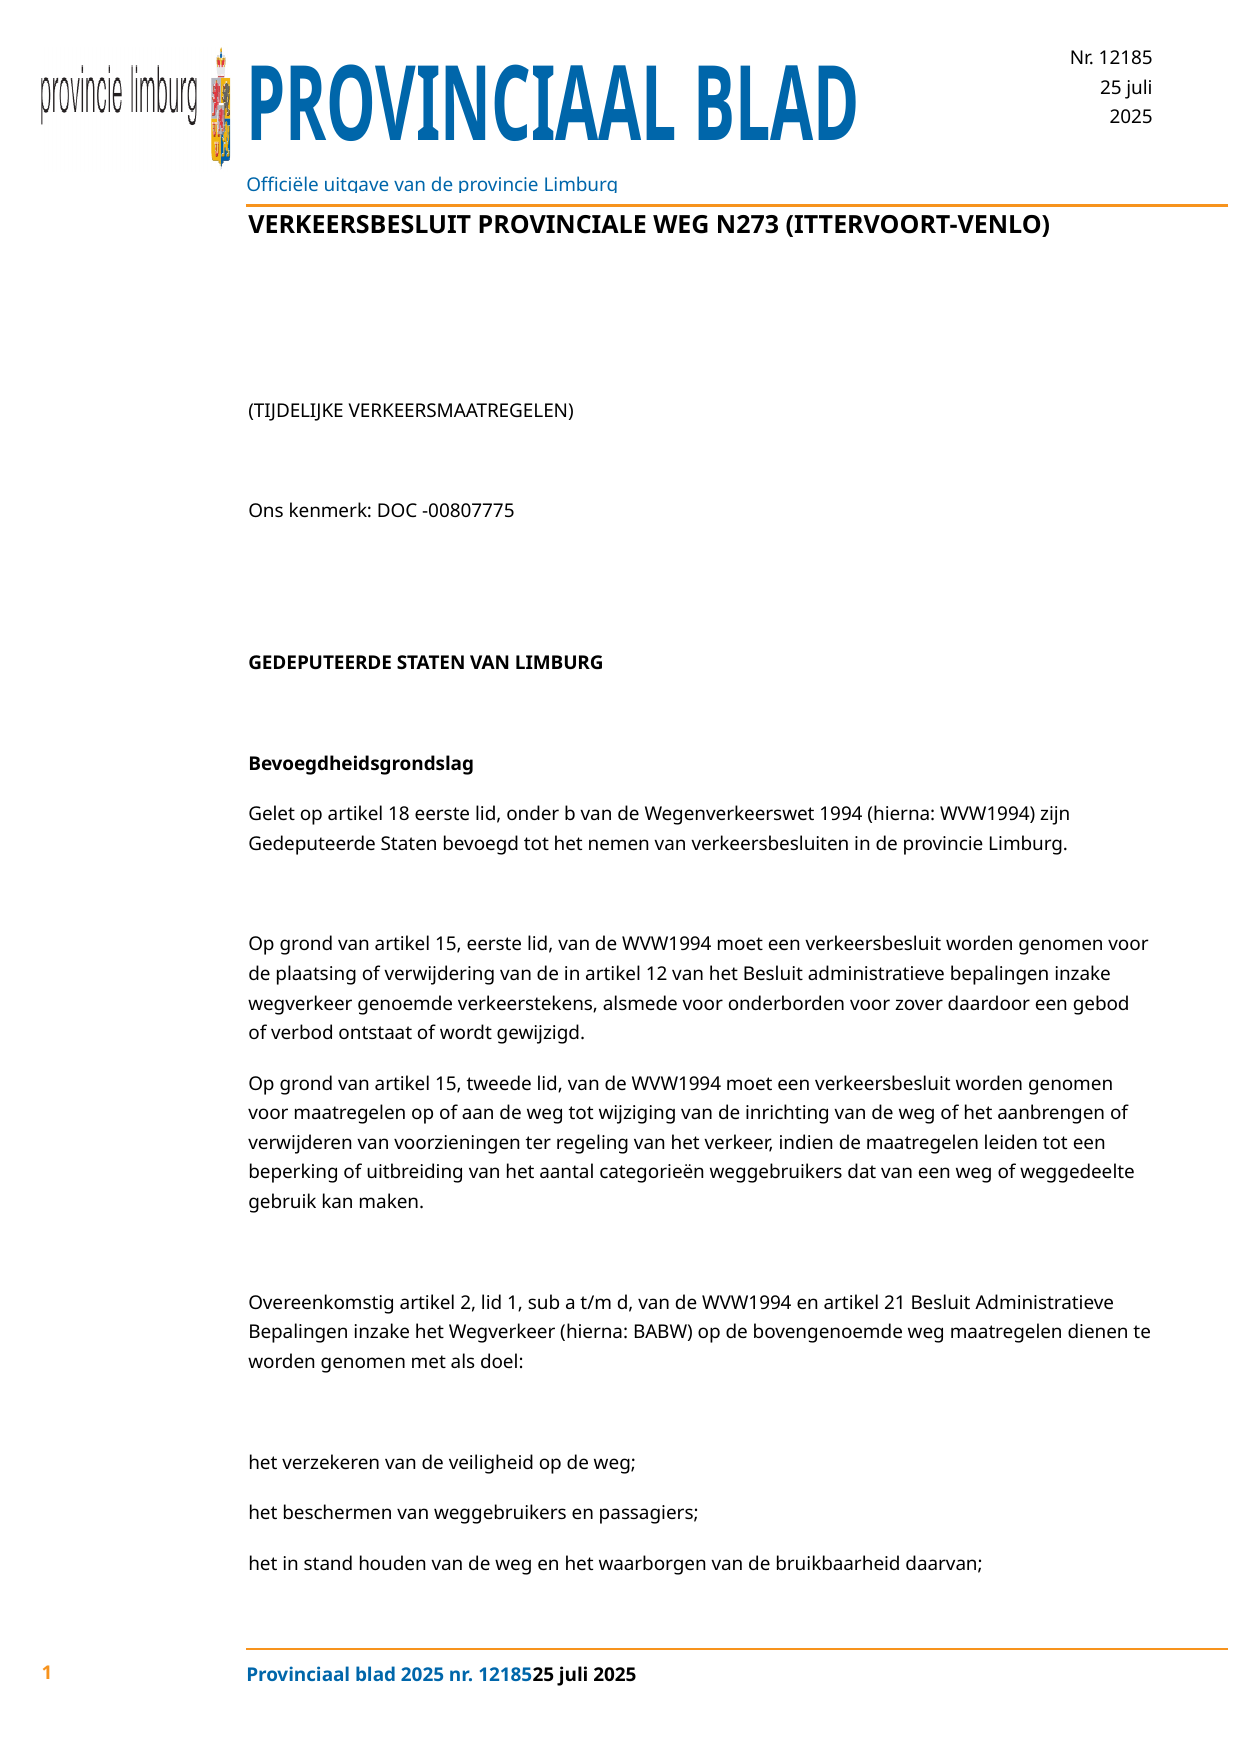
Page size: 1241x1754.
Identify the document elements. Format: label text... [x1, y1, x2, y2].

text Overeenkomstig artikel 2, lid 1, sub a t/m d, van de WVW1994 en artikel 21 Besluit Administratieve Bepalingen inzake het Wegverkeer (hierna: BABW) op de bovengenoemde weg maatregelen dienen te worden genomen met als doel: [248, 1289, 1152, 1374]
text het verzekeren van de veiligheid op de weg; [248, 1449, 1152, 1475]
text Op grond van artikel 15, eerste lid, van de WVW1994 moet een verkeersbesluit worden genomen voor de plaatsing of verwijdering van de in artikel 12 van het Besluit administratieve bepalingen inzake wegverkeer genoemde verkeerstekens, alsmede voor onderborden voor zover daardoor een gebod of verbod ontstaat of wordt gewijzigd. [248, 931, 1152, 1045]
text het beschermen van weggebruikers en passagiers; [248, 1499, 1152, 1525]
picture [41, 47, 231, 172]
text Op grond van artikel 15, tweede lid, van de WVW1994 moet een verkeersbesluit worden genomen voor maatregelen op of aan de weg tot wijziging van de inrichting van de weg of het aanbrengen of verwijderen van voorzieningen ter regeling van het verkeer, indien de maatregelen leiden tot een beperking of uitbreiding van het aantal categorieën weggebruikers dat van een weg of weggedeelte gebruik kan maken. [248, 1070, 1152, 1214]
text GEDEPUTEERDE STATEN VAN LIMBURG [248, 649, 1152, 675]
text (TIJDELIJKE VERKEERSMAATREGELEN) [248, 397, 1152, 423]
text VERKEERSBESLUIT PROVINCIALE WEG N273 (ITTERVOORT-VENLO) [248, 207, 1152, 241]
text het in stand houden van de weg en het waarborgen van de bruikbaarheid daarvan; [248, 1550, 1152, 1576]
text Ons kenmerk: DOC -00807775 [248, 498, 1152, 523]
text Bevoegdheidsgrondslag [248, 750, 1152, 776]
text Gelet op artikel 18 eerste lid, onder b van de Wegenverkeerswet 1994 (hierna: WVW1994) zijn Gedeputeerde Staten bevoegd tot het nemen van verkeersbesluiten in de provincie Limburg. [248, 800, 1152, 856]
